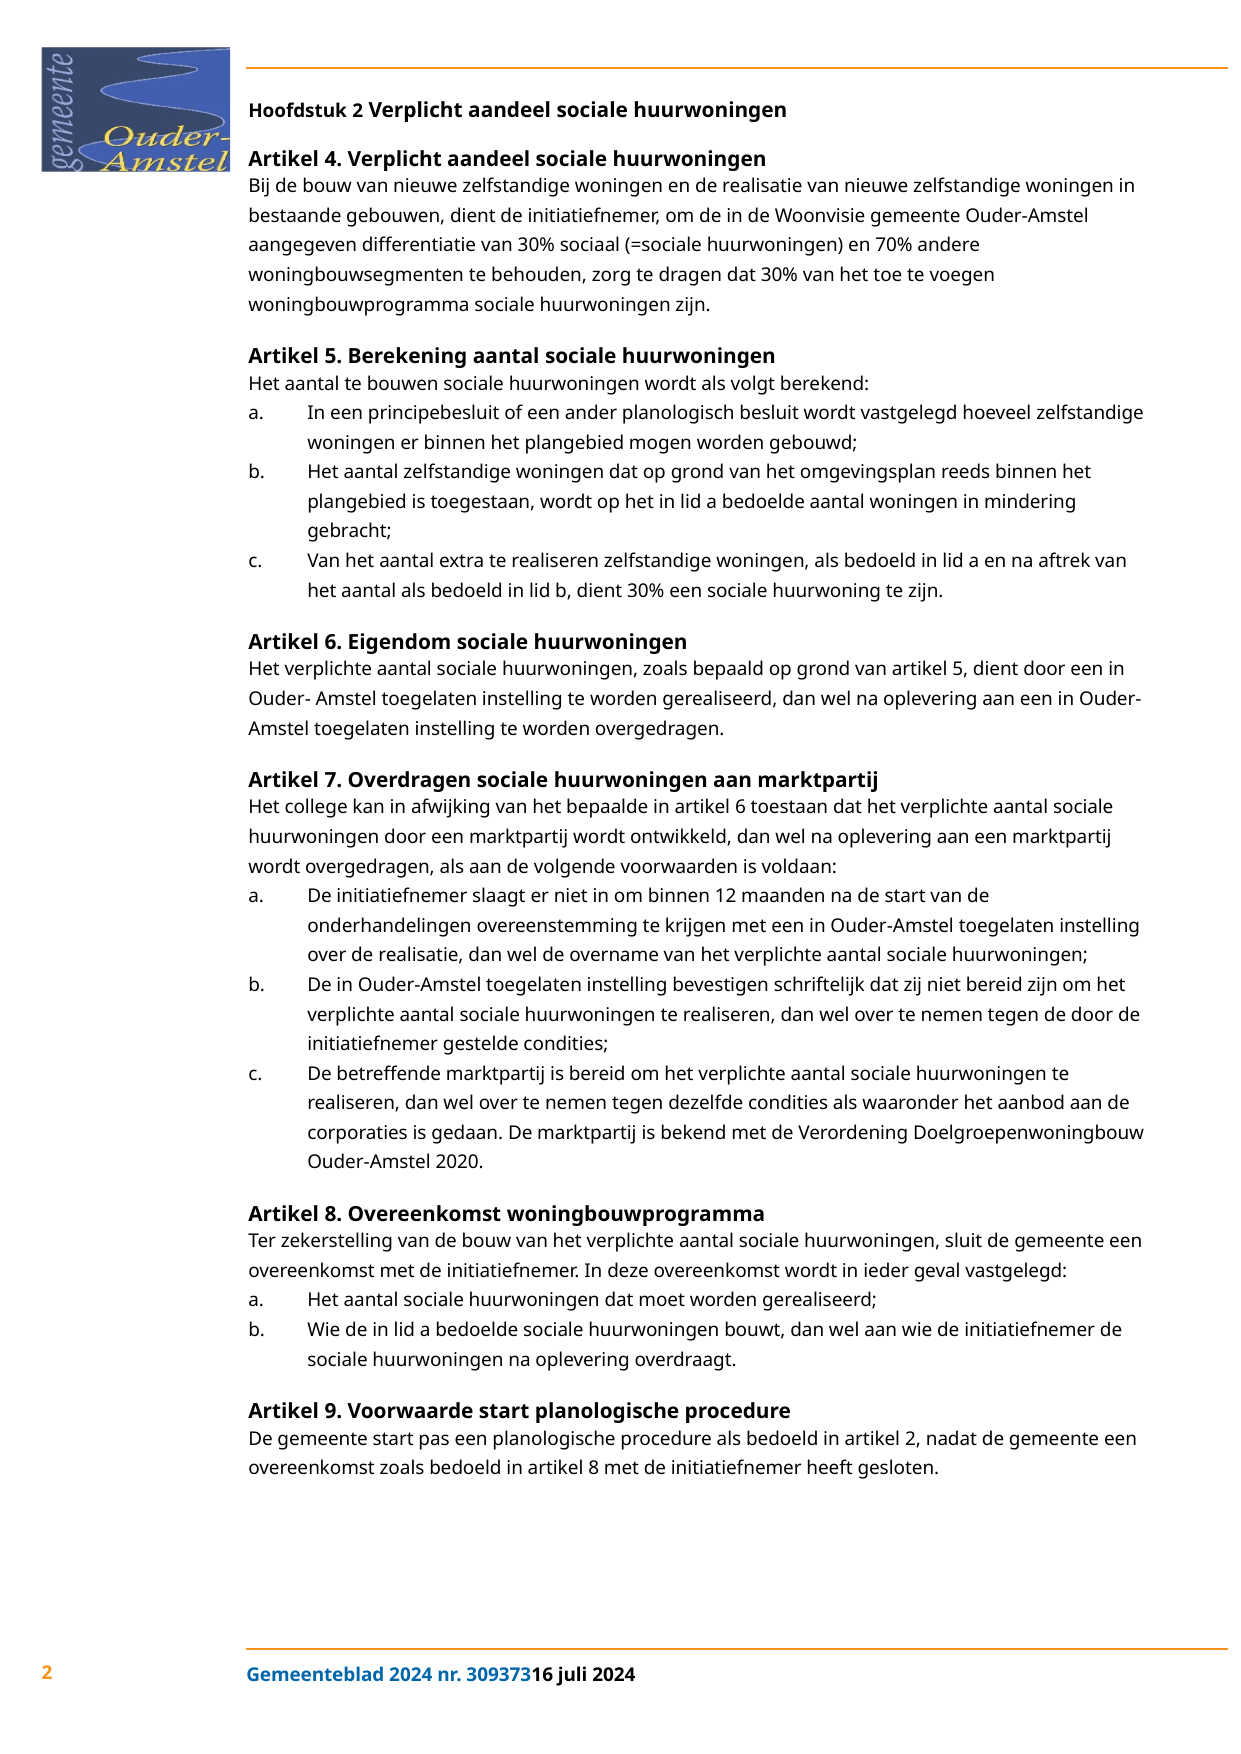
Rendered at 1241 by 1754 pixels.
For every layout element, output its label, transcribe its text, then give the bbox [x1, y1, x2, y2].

text Het verplichte aantal sociale huurwoningen, zoals bepaald op grond van artikel 5, dient door een in Ouder- Amstel toegelaten instelling te worden gerealiseerd, dan wel na oplevering aan een in Ouder- Amstel toegelaten instelling te worden overgedragen. [248, 656, 1152, 741]
list Van het aantal extra te realiseren zelfstandige woningen, als bedoeld in lid a en na aftrek van het aantal als bedoeld in lid b, dient 30% een sociale huurwoning te zijn. [248, 547, 1152, 602]
list Het aantal sociale huurwoningen dat moet worden gerealiseerd; [248, 1287, 1152, 1312]
picture [41, 47, 231, 172]
text Het college kan in afwijking van het bepaalde in artikel 6 toestaan dat het verplichte aantal sociale huurwoningen door een marktpartij wordt ontwikkeld, dan wel na oplevering aan een marktpartij wordt overgedragen, als aan de volgende voorwaarden is voldaan: [248, 794, 1152, 878]
list De betreffende marktpartij is bereid om het verplichte aantal sociale huurwoningen te realiseren, dan wel over te nemen tegen dezelfde condities als waaronder het aanbod aan de corporaties is gedaan. De marktpartij is bekend met de Verordening Doelgroepenwoningbouw Ouder-Amstel 2020. [248, 1060, 1152, 1174]
text Artikel 4. Verplicht aandeel sociale huurwoningen [248, 144, 1152, 172]
text Artikel 7. Overdragen sociale huurwoningen aan marktpartij [248, 765, 1152, 794]
list In een principebesluit of een ander planologisch besluit wordt vastgelegd hoeveel zelfstandige woningen er binnen het plangebied mogen worden gebouwd; [248, 399, 1152, 454]
list De initiatiefnemer slaagt er niet in om binnen 12 maanden na de start van de onderhandelingen overeenstemming te krijgen met een in Ouder-Amstel toegelaten instelling over de realisatie, dan wel de overname van het verplichte aantal sociale huurwoningen; [248, 882, 1152, 967]
list Wie de in lid a bedoelde sociale huurwoningen bouwt, dan wel aan wie de initiatiefnemer de sociale huurwoningen na oplevering overdraagt. [248, 1316, 1152, 1372]
text Ter zekerstelling van de bouw van het verplichte aantal sociale huurwoningen, sluit de gemeente een overeenkomst met de initiatiefnemer. In deze overeenkomst wordt in ieder geval vastgelegd: [248, 1227, 1152, 1283]
text Artikel 5. Berekening aantal sociale huurwoningen [248, 341, 1152, 370]
text Hoofdstuk 2 Verplicht aandeel sociale huurwoningen [248, 95, 1152, 123]
text Het aantal te bouwen sociale huurwoningen wordt als volgt berekend: [248, 370, 1152, 395]
text Artikel 6. Eigendom sociale huurwoningen [248, 627, 1152, 656]
text Bij de bouw van nieuwe zelfstandige woningen en de realisatie van nieuwe zelfstandige woningen in bestaande gebouwen, dient de initiatiefnemer, om de in de Woonvisie gemeente Ouder-Amstel aangegeven differentiatie van 30% sociaal (=sociale huurwoningen) en 70% andere woningbouwsegmenten te behouden, zorg te dragen dat 30% van het toe te voegen woningbouwprogramma sociale huurwoningen zijn. [248, 172, 1152, 317]
text De gemeente start pas een planologische procedure als bedoeld in artikel 2, nadat de gemeente een overeenkomst zoals bedoeld in artikel 8 met de initiatiefnemer heeft gesloten. [248, 1425, 1152, 1480]
text Artikel 8. Overeenkomst woningbouwprogramma [248, 1199, 1152, 1227]
text Artikel 9. Voorwaarde start planologische procedure [248, 1396, 1152, 1425]
list De in Ouder-Amstel toegelaten instelling bevestigen schriftelijk dat zij niet bereid zijn om het verplichte aantal sociale huurwoningen te realiseren, dan wel over te nemen tegen de door de initiatiefnemer gestelde condities; [248, 971, 1152, 1056]
list Het aantal zelfstandige woningen dat op grond van het omgevingsplan reeds binnen het plangebied is toegestaan, wordt op het in lid a bedoelde aantal woningen in mindering gebracht; [248, 458, 1152, 543]
